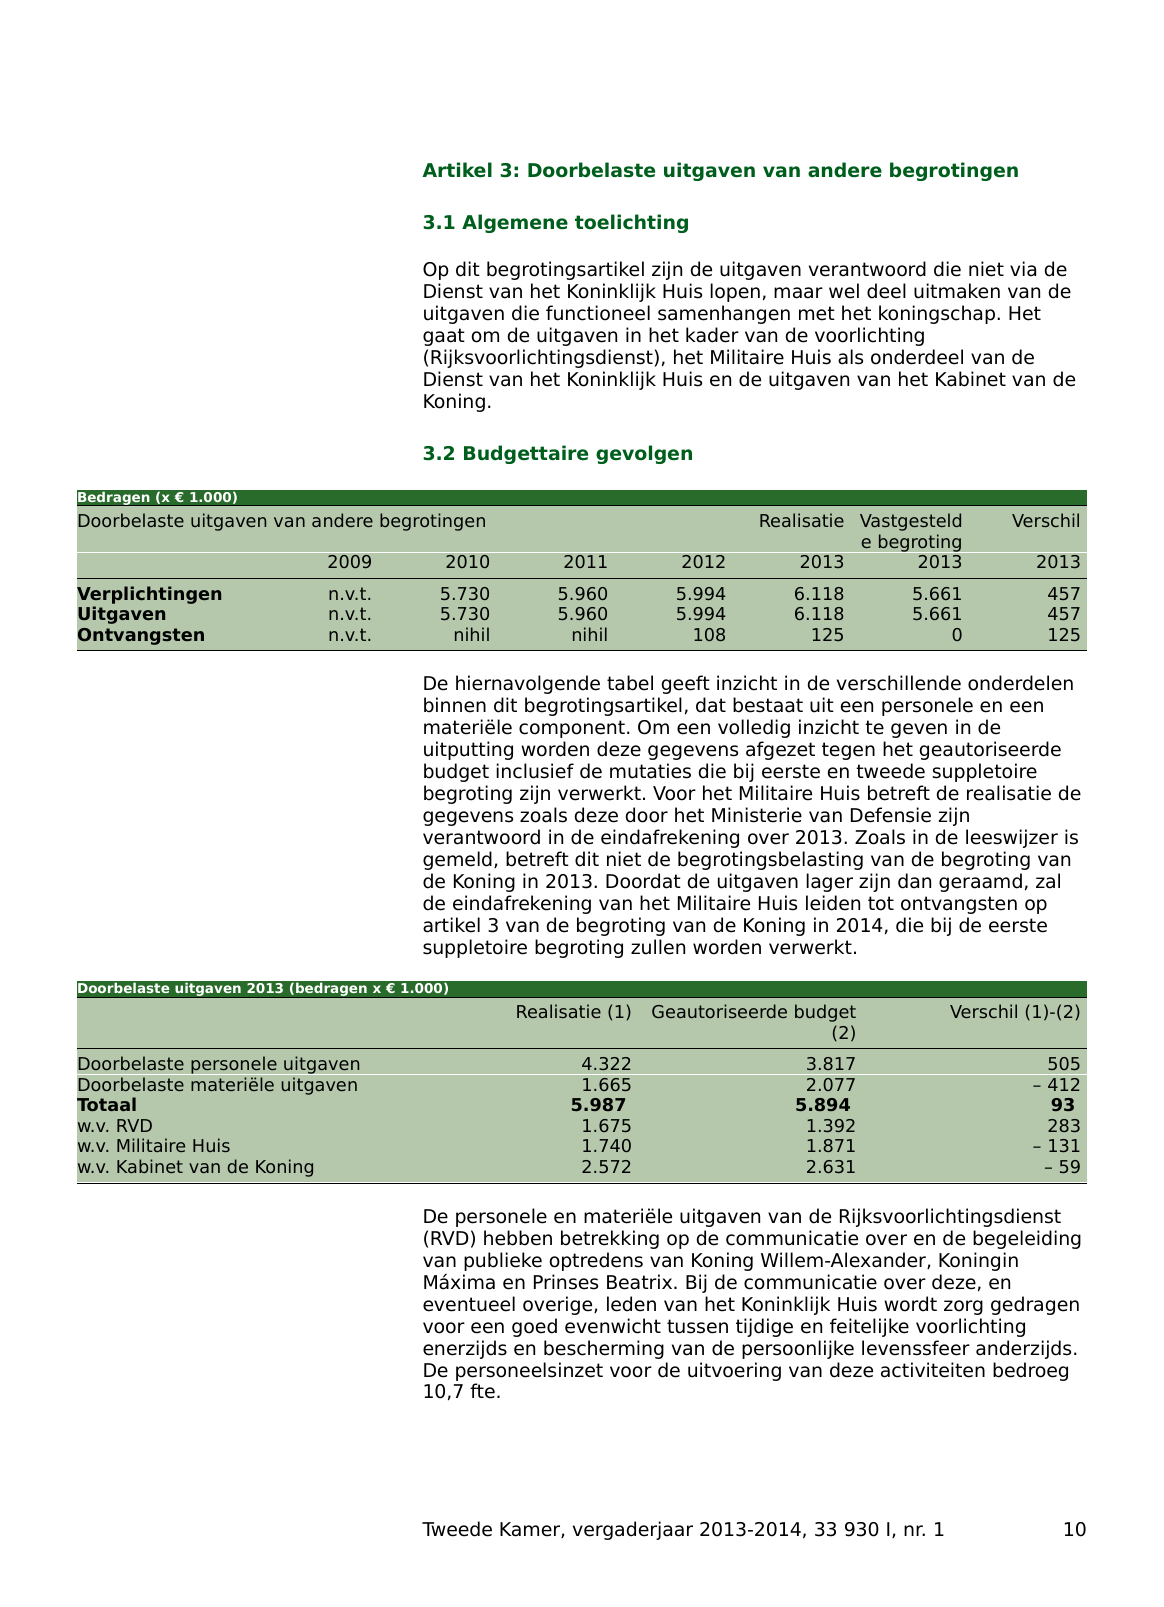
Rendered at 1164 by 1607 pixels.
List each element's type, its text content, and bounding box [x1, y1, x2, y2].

table_cell 125 [732, 625, 850, 650]
table_cell 5.661 [850, 604, 968, 625]
table_cell 93 [862, 1095, 1087, 1116]
table_cell 3.817 [638, 1049, 862, 1074]
table_cell n.v.t. [260, 625, 378, 650]
table_cell 108 [614, 625, 732, 650]
table_cell 5.960 [496, 579, 614, 604]
table_cell 1.665 [413, 1075, 638, 1095]
table_cell Verschil [969, 506, 1087, 552]
table_cell Doorbelaste personele uitgaven [77, 1049, 413, 1074]
table_cell 2011 [496, 553, 614, 578]
text De hiernavolgende tabel geeft inzicht in de verschillende onderdelen binnen dit begrotingsartikel, dat bestaat uit een personele en een materiële component. Om een volledig inzicht te geven in de uitputting worden deze gegevens afgezet tegen het geautoriseerde budget inclusief de mutaties die bij eerste en tweede suppletoire begroting zijn verwerkt. Voor het Militaire Huis betreft de realisatie de gegevens zoals deze door het Ministerie van Defensie zijn verantwoord in de eindafrekening over 2013. Zoals in de leeswijzer is gemeld, betreft dit niet de begrotingsbelasting van de begroting van de Koning in 2013. Doordat de uitgaven lager zijn dan geraamd, zal de eindafrekening van het Militaire Huis leiden tot ontvangsten op artikel 3 van de begroting van de Koning in 2014, die bij de eerste suppletoire begroting zullen worden verwerkt. [422, 673, 1087, 959]
table_cell – 59 [862, 1157, 1087, 1182]
table_cell 5.987 [413, 1095, 638, 1116]
table_cell [77, 998, 413, 1048]
subtitle Artikel 3: Doorbelaste uitgaven van andere begrotingen [422, 160, 1087, 182]
table_cell Realisatie (1) [413, 998, 638, 1048]
table_cell Doorbelaste materiële uitgaven [77, 1075, 413, 1095]
table_cell Doorbelaste uitgaven van andere begrotingen [77, 506, 732, 552]
table_cell Verschil (1)-(2) [862, 998, 1087, 1048]
table_cell 5.894 [638, 1095, 862, 1116]
table_cell 2.077 [638, 1075, 862, 1095]
table_cell 5.994 [614, 579, 732, 604]
table_header Bedragen (x € 1.000) [77, 490, 1087, 505]
table_cell Vastgestelde begroting [850, 506, 968, 552]
table_cell 5.661 [850, 579, 968, 604]
table_cell n.v.t. [260, 604, 378, 625]
table_cell 6.118 [732, 604, 850, 625]
table_cell 5.730 [378, 604, 496, 625]
table_cell 0 [850, 625, 968, 650]
table_cell 125 [969, 625, 1087, 650]
table_cell Uitgaven [77, 604, 260, 625]
table_cell Geautoriseerde budget (2) [638, 998, 862, 1048]
table_cell w.v. RVD [77, 1116, 413, 1136]
table_cell 4.322 [413, 1049, 638, 1074]
table_cell – 412 [862, 1075, 1087, 1095]
table_cell 2010 [378, 553, 496, 578]
table_cell nihil [378, 625, 496, 650]
table_cell Realisatie [732, 506, 850, 552]
table_cell 457 [969, 579, 1087, 604]
table_cell n.v.t. [260, 579, 378, 604]
subtitle 3.1 Algemene toelichting [422, 212, 1087, 234]
table_cell Verplichtingen [77, 579, 260, 604]
table_cell Totaal [77, 1095, 413, 1116]
table_cell 5.730 [378, 579, 496, 604]
table_cell 283 [862, 1116, 1087, 1136]
table_cell Ontvangsten [77, 625, 260, 650]
table_cell 1.675 [413, 1116, 638, 1136]
table_cell 1.740 [413, 1136, 638, 1157]
table_cell 2.631 [638, 1157, 862, 1182]
table_cell 5.960 [496, 604, 614, 625]
table_cell 1.392 [638, 1116, 862, 1136]
table_cell w.v. Kabinet van de Koning [77, 1157, 413, 1182]
table_cell 2013 [732, 553, 850, 578]
table_cell 2013 [969, 553, 1087, 578]
table_cell 505 [862, 1049, 1087, 1074]
text Op dit begrotingsartikel zijn de uitgaven verantwoord die niet via de Dienst van het Koninklijk Huis lopen, maar wel deel uitmaken van de uitgaven die functioneel samenhangen met het koningschap. Het gaat om de uitgaven in het kader van de voorlichting (Rijksvoorlichtingsdienst), het Militaire Huis als onderdeel van de Dienst van het Koninklijk Huis en de uitgaven van het Kabinet van de Koning. [422, 259, 1087, 413]
table_cell 6.118 [732, 579, 850, 604]
subtitle 3.2 Budgettaire gevolgen [422, 443, 1087, 465]
table_cell nihil [496, 625, 614, 650]
text De personele en materiële uitgaven van de Rijksvoorlichtingsdienst (RVD) hebben betrekking op de communicatie over en de begeleiding van publieke optredens van Koning Willem-Alexander, Koningin Máxima en Prinses Beatrix. Bij de communicatie over deze, en eventueel overige, leden van het Koninklijk Huis wordt zorg gedragen voor een goed evenwicht tussen tijdige en feitelijke voorlichting enerzijds en bescherming van de persoonlijke levenssfeer anderzijds. [422, 1206, 1087, 1359]
table_cell 2013 [850, 553, 968, 578]
table_cell 2.572 [413, 1157, 638, 1182]
table_cell w.v. Militaire Huis [77, 1136, 413, 1157]
table_cell 2009 [260, 553, 378, 578]
table_cell 2012 [614, 553, 732, 578]
table_cell [77, 553, 260, 578]
table_cell 457 [969, 604, 1087, 625]
table_cell 1.871 [638, 1136, 862, 1157]
table_cell – 131 [862, 1136, 1087, 1157]
table_cell 5.994 [614, 604, 732, 625]
table_header Doorbelaste uitgaven 2013 (bedragen x € 1.000) [77, 981, 1087, 997]
text De personeelsinzet voor de uitvoering van deze activiteiten bedroeg 10,7 fte. [422, 1359, 1087, 1403]
